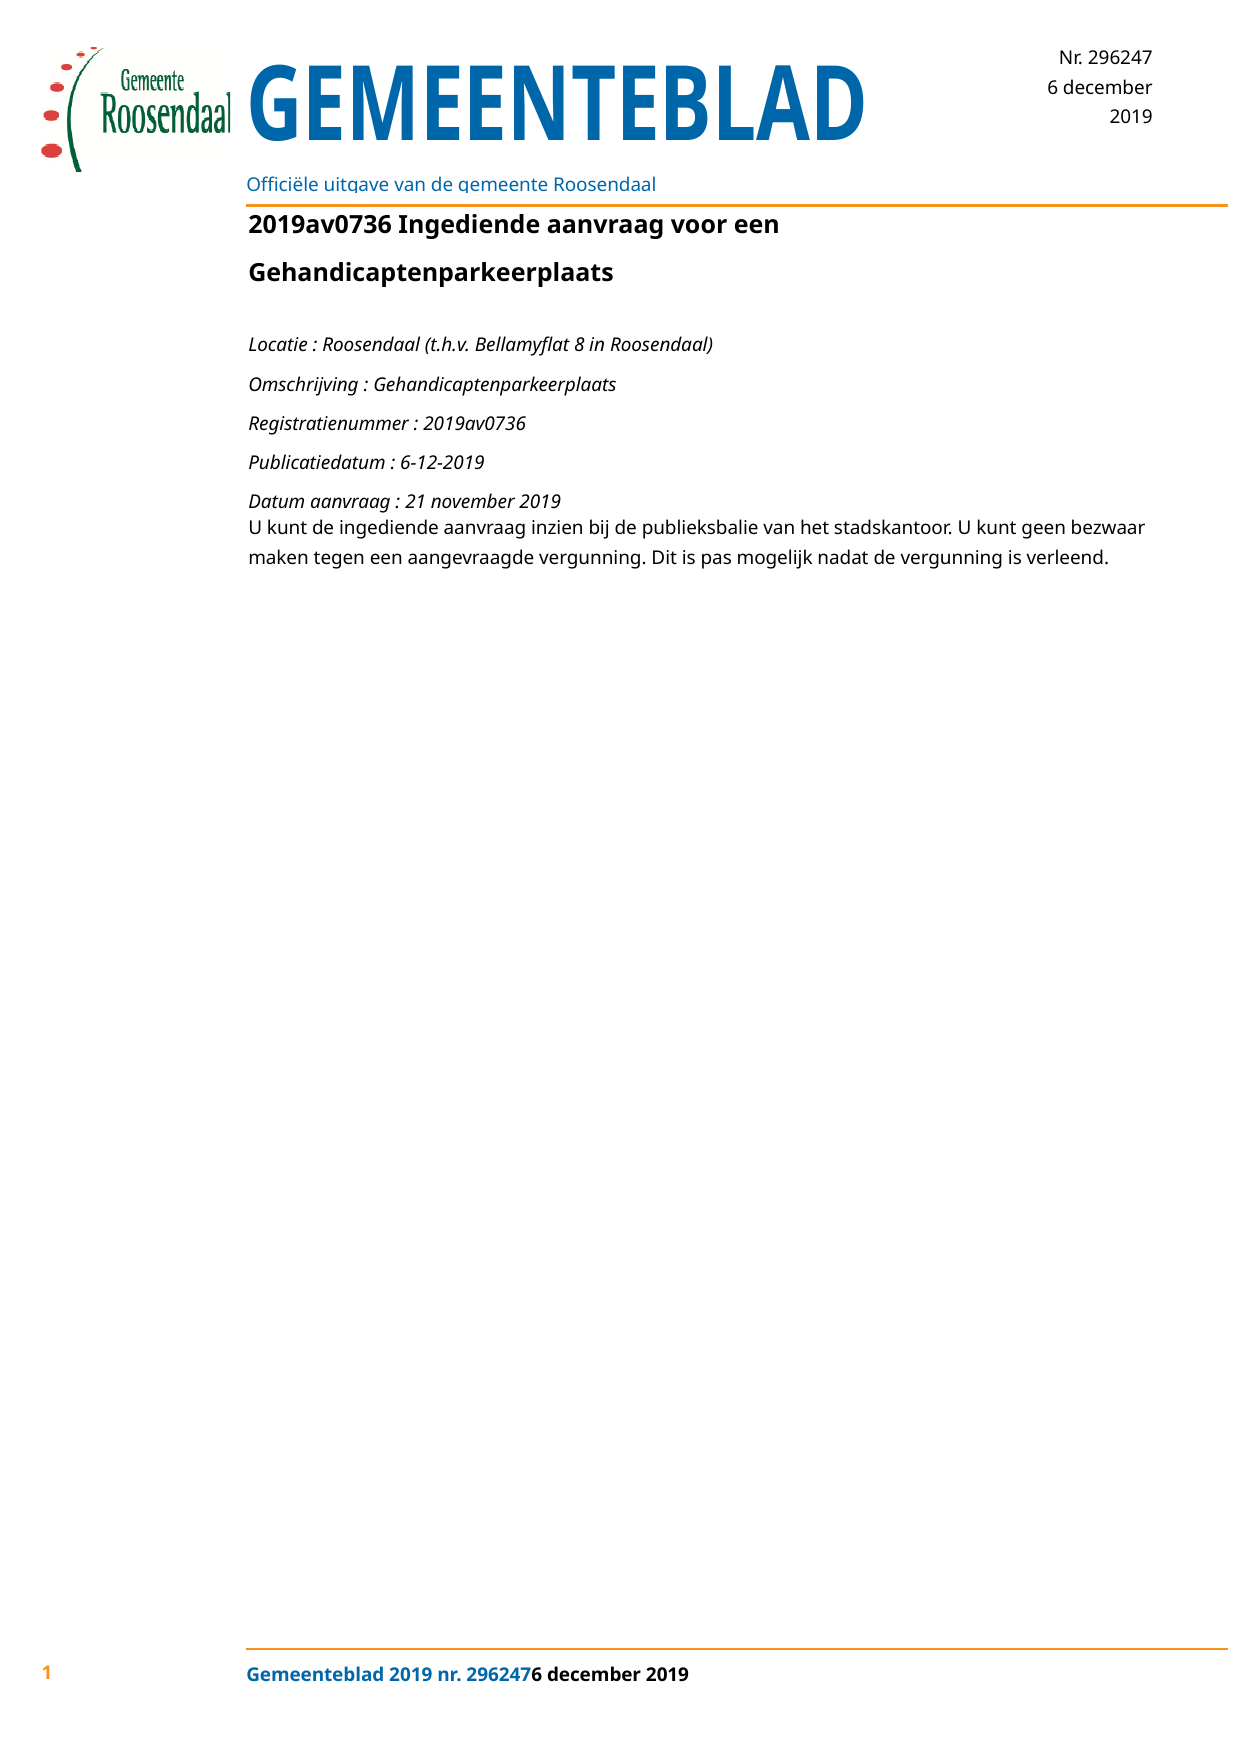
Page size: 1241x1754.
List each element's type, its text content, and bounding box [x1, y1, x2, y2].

text Datum aanvraag : 21 november 2019 [248, 488, 1152, 514]
picture [41, 47, 231, 172]
text Omschrijving : Gehandicaptenparkeerplaats [248, 371, 1152, 396]
text Registratienummer : 2019av0736 [248, 410, 1152, 436]
text 2019av0736 Ingediende aanvraag voor een Gehandicaptenparkeerplaats [248, 207, 1152, 288]
text Publicatiedatum : 6-12-2019 [248, 449, 1152, 475]
text Locatie : Roosendaal (t.h.v. Bellamyflat 8 in Roosendaal) [248, 331, 1152, 357]
text U kunt de ingediende aanvraag inzien bij de publieksbalie van het stadskantoor. U kunt geen bezwaar maken tegen een aangevraagde vergunning. Dit is pas mogelijk nadat de vergunning is verleend. [248, 514, 1152, 569]
